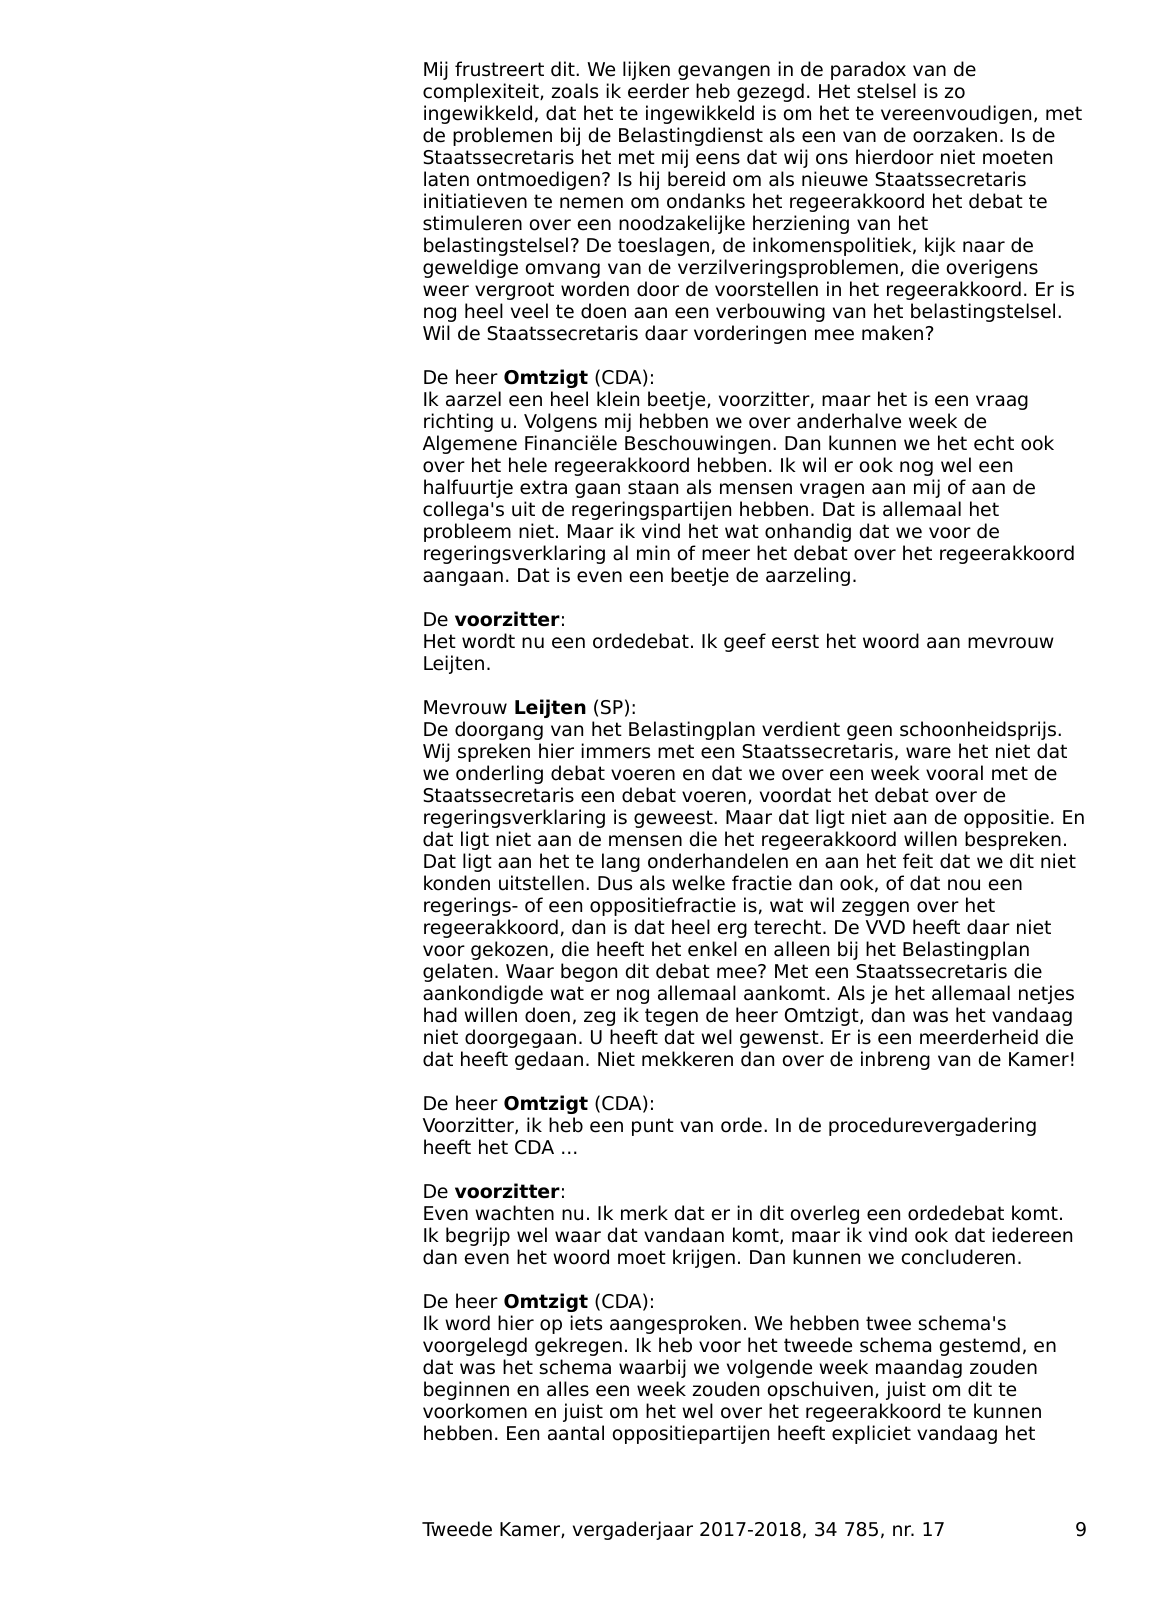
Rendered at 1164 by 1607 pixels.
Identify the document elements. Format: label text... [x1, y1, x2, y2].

text De voorzitter: [422, 1181, 1087, 1203]
text De heer Omtzigt (CDA): [422, 367, 1087, 389]
text De doorgang van het Belastingplan verdient geen schoonheidsprijs. Wij spreken hier immers met een Staatssecretaris, ware het niet dat we onderling debat voeren en dat we over een week vooral met de Staatssecretaris een debat voeren, voordat het debat over de regeringsverklaring is geweest. Maar dat ligt niet aan de oppositie. En dat ligt niet aan de mensen die het regeerakkoord willen bespreken. Dat ligt aan het te lang onderhandelen en aan het feit dat we dit niet konden uitstellen. Dus als welke fractie dan ook, of dat nou een regerings- of een oppositiefractie is, wat wil zeggen over het regeerakkoord, dan is dat heel erg terecht. De VVD heeft daar niet voor gekozen, die heeft het enkel en alleen bij het Belastingplan gelaten. Waar begon dit debat mee? Met een Staatssecretaris die aankondigde wat er nog allemaal aankomt. Als je het allemaal netjes had willen doen, zeg ik tegen de heer Omtzigt, dan was het vandaag niet doorgegaan. U heeft dat wel gewenst. Er is een meerderheid die dat heeft gedaan. Niet mekkeren dan over de inbreng van de Kamer! [422, 719, 1087, 1071]
text De heer Omtzigt (CDA): [422, 1291, 1087, 1313]
text Ik aarzel een heel klein beetje, voorzitter, maar het is een vraag richting u. Volgens mij hebben we over anderhalve week de Algemene Financiële Beschouwingen. Dan kunnen we het echt ook over het hele regeerakkoord hebben. Ik wil er ook nog wel een halfuurtje extra gaan staan als mensen vragen aan mij of aan de collega's uit de regeringspartijen hebben. Dat is allemaal het probleem niet. Maar ik vind het wat onhandig dat we voor de regeringsverklaring al min of meer het debat over het regeerakkoord aangaan. Dat is even een beetje de aarzeling. [422, 389, 1087, 587]
text Voorzitter, ik heb een punt van orde. In de procedurevergadering heeft het CDA ... [422, 1115, 1087, 1159]
text De heer Omtzigt (CDA): [422, 1093, 1087, 1115]
text Mij frustreert dit. We lijken gevangen in de paradox van de complexiteit, zoals ik eerder heb gezegd. Het stelsel is zo ingewikkeld, dat het te ingewikkeld is om het te vereenvoudigen, met de problemen bij de Belastingdienst als een van de oorzaken. Is de Staatssecretaris het met mij eens dat wij ons hierdoor niet moeten laten ontmoedigen? Is hij bereid om als nieuwe Staatssecretaris initiatieven te nemen om ondanks het regeerakkoord het debat te stimuleren over een noodzakelijke herziening van het belastingstelsel? De toeslagen, de inkomenspolitiek, kijk naar de geweldige omvang van de verzilveringsproblemen, die overigens weer vergroot worden door de voorstellen in het regeerakkoord. Er is nog heel veel te doen aan een verbouwing van het belastingstelsel. Wil de Staatssecretaris daar vorderingen mee maken? [422, 59, 1087, 345]
text De voorzitter: [422, 609, 1087, 631]
text Mevrouw Leijten (SP): [422, 697, 1087, 719]
text Even wachten nu. Ik merk dat er in dit overleg een ordedebat komt. Ik begrijp wel waar dat vandaan komt, maar ik vind ook dat iedereen dan even het woord moet krijgen. Dan kunnen we concluderen. [422, 1203, 1087, 1269]
text Het wordt nu een ordedebat. Ik geef eerst het woord aan mevrouw Leijten. [422, 631, 1087, 675]
text Ik word hier op iets aangesproken. We hebben twee schema's voorgelegd gekregen. Ik heb voor het tweede schema gestemd, en dat was het schema waarbij we volgende week maandag zouden beginnen en alles een week zouden opschuiven, juist om dit te voorkomen en juist om het wel over het regeerakkoord te kunnen hebben. Een aantal oppositiepartijen heeft expliciet vandaag het [422, 1313, 1087, 1445]
